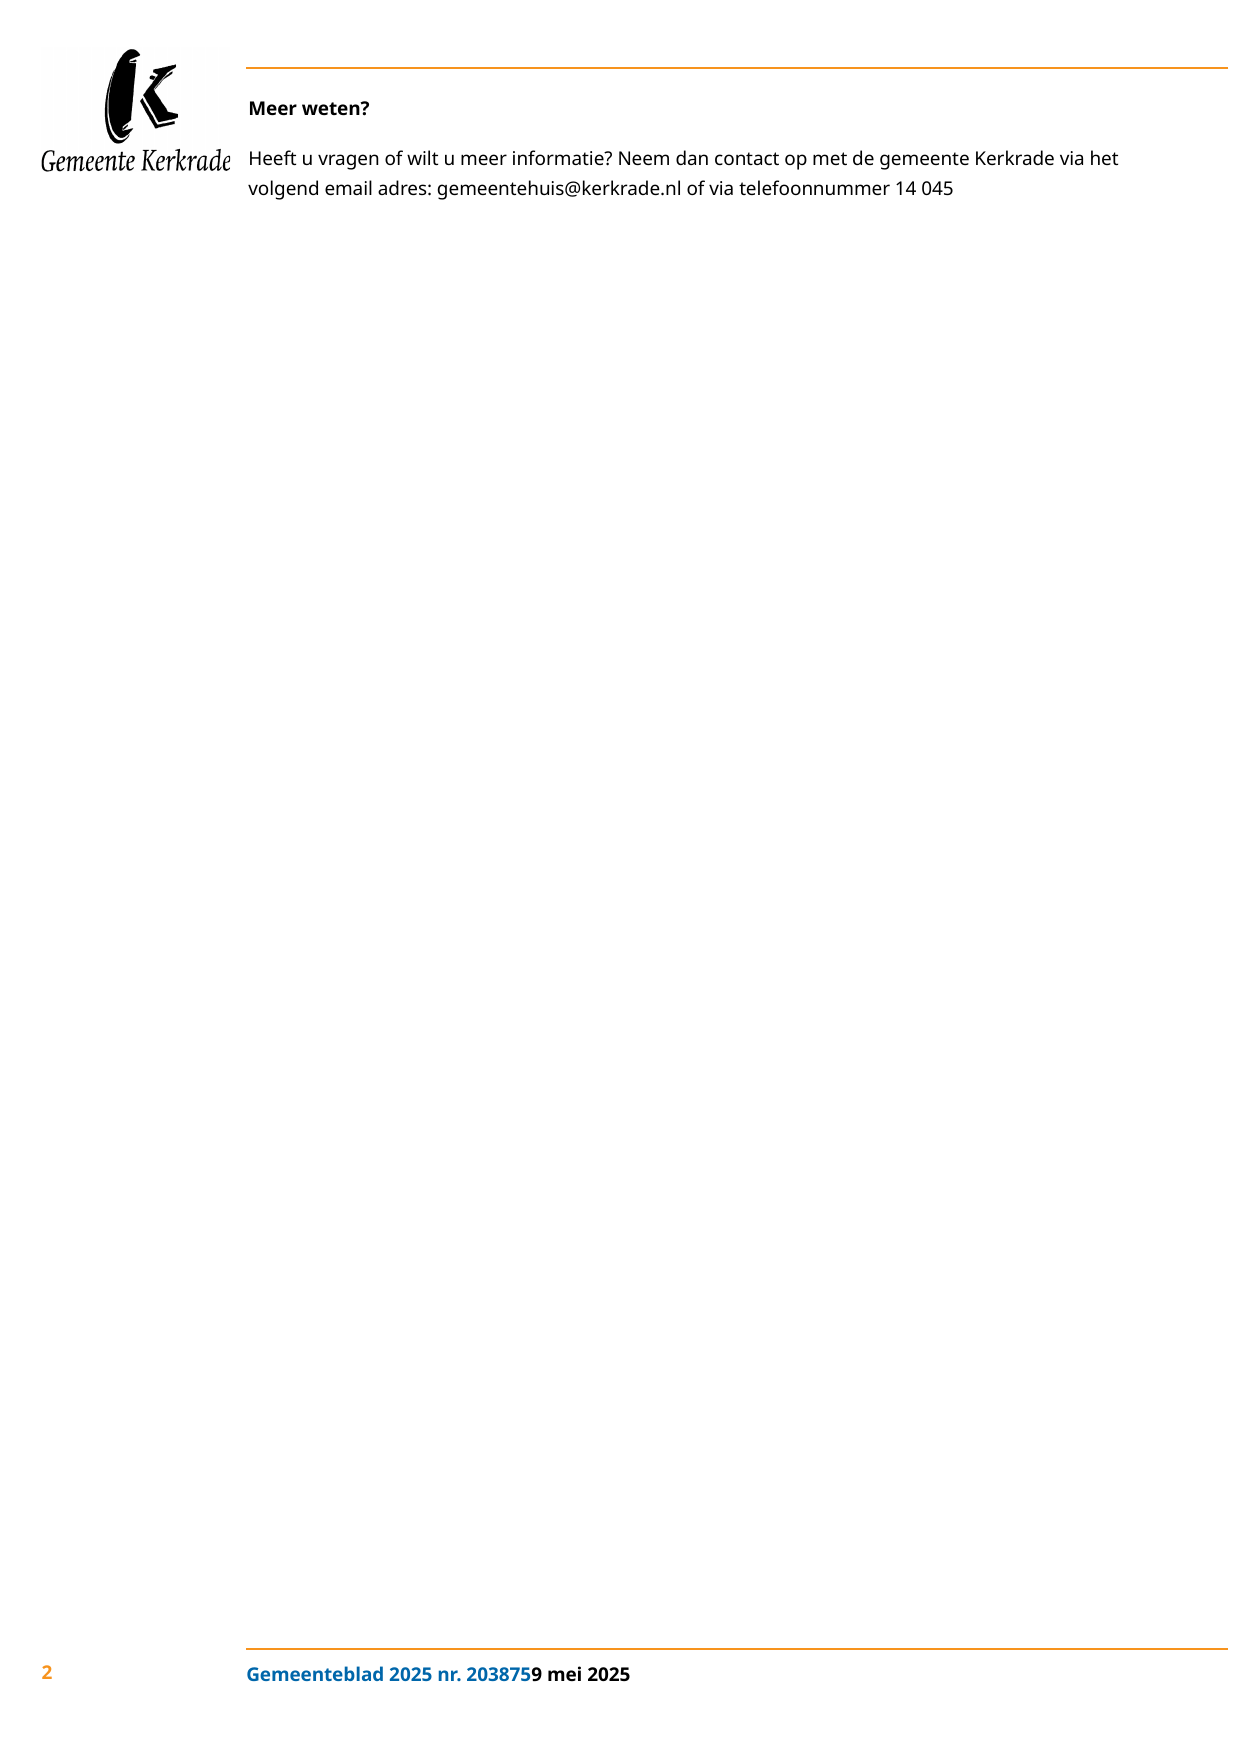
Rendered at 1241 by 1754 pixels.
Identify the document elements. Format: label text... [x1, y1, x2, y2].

text Heeft u vragen of wilt u meer informatie? Neem dan contact op met de gemeente Kerkrade via het volgend email adres: gemeentehuis@kerkrade.nl of via telefoonnummer 14 045 [248, 145, 1152, 201]
text Meer weten? [248, 95, 1152, 121]
picture [41, 47, 231, 172]
